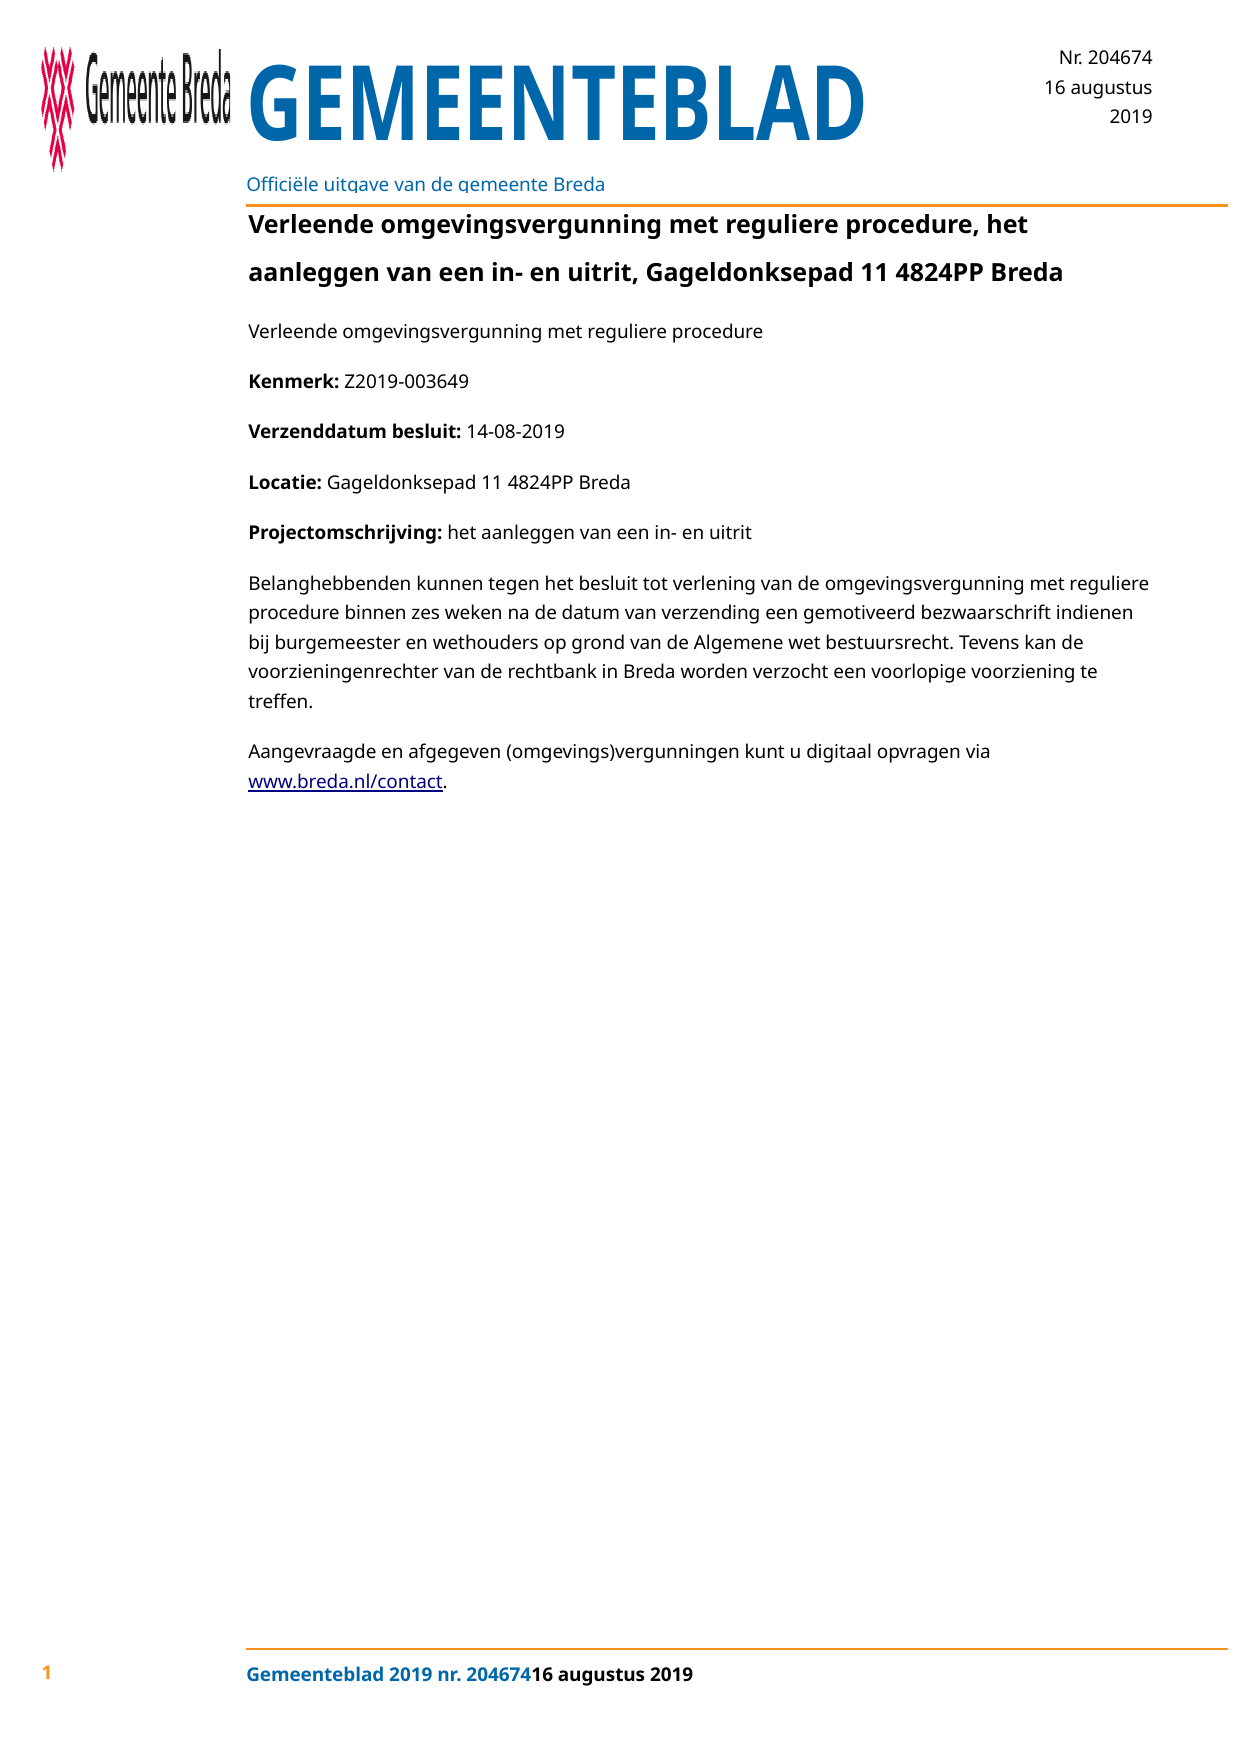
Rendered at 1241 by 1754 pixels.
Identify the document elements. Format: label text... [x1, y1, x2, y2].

text Kenmerk: Z2019-003649 [248, 368, 1152, 394]
text Verleende omgevingsvergunning met reguliere procedure, het aanleggen van een in- en uitrit, Gageldonksepad 11 4824PP Breda [248, 207, 1152, 288]
text Projectomschrijving: het aanleggen van een in- en uitrit [248, 519, 1152, 545]
text Verzenddatum besluit: 14-08-2019 [248, 419, 1152, 444]
text Verleende omgevingsvergunning met reguliere procedure [248, 318, 1152, 344]
text Aangevraagde en afgegeven (omgevings)vergunningen kunt u digitaal opvragen via www.breda.nl/contact. [248, 739, 1152, 794]
text Belanghebbenden kunnen tegen het besluit tot verlening van de omgevingsvergunning met reguliere procedure binnen zes weken na de datum van verzending een gemotiveerd bezwaarschrift indienen bij burgemeester en wethouders op grond van de Algemene wet bestuursrecht. Tevens kan de voorzieningenrechter van de rechtbank in Breda worden verzocht een voorlopige voorziening te treffen. [248, 570, 1152, 714]
picture [41, 47, 231, 172]
text Locatie: Gageldonksepad 11 4824PP Breda [248, 469, 1152, 495]
